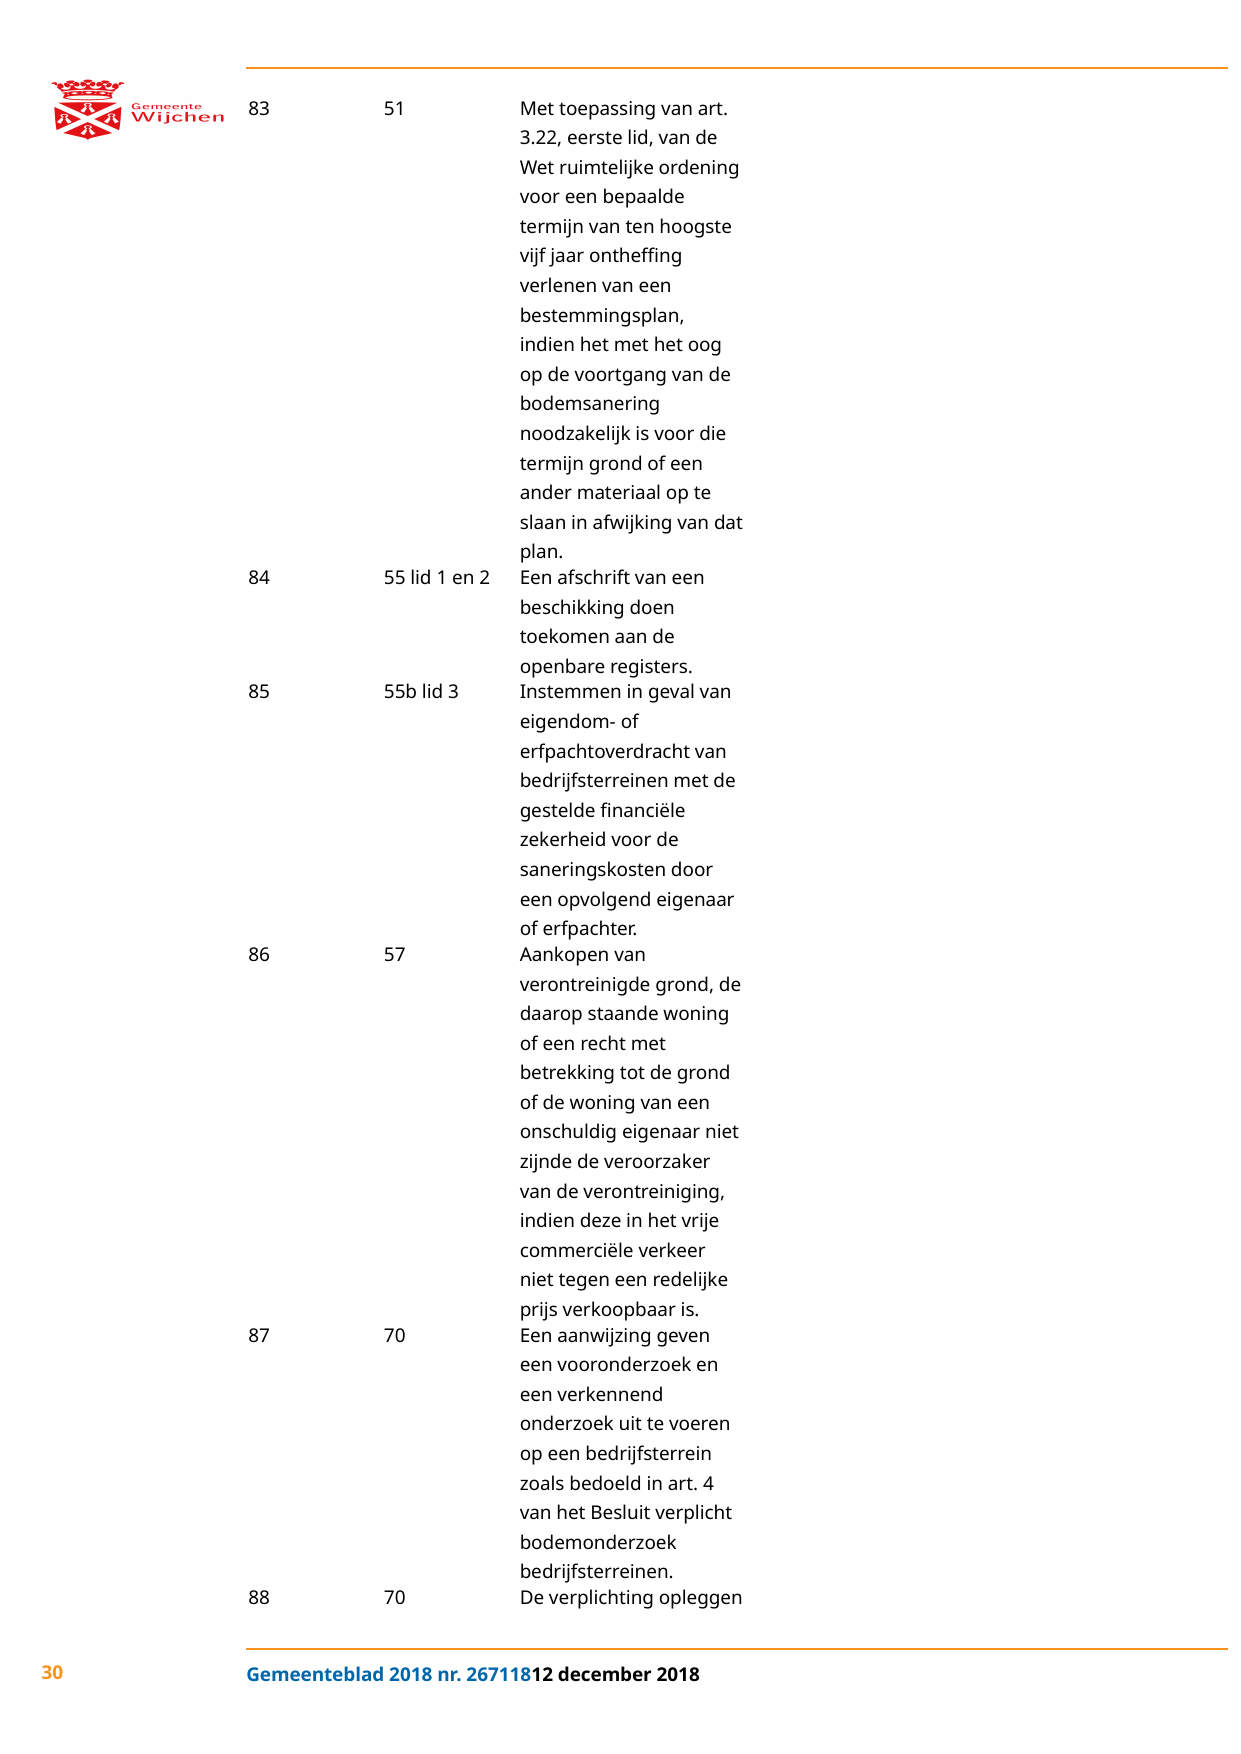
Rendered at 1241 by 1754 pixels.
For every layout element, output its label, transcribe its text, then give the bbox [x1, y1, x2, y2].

table_cell [744, 941, 880, 1322]
table_cell [744, 95, 880, 564]
table_cell [880, 1322, 1016, 1584]
table_cell 87 [248, 1322, 384, 1584]
table_cell [880, 941, 1016, 1322]
table_cell [744, 679, 880, 941]
table_cell 51 [384, 95, 519, 564]
table_cell [1016, 941, 1152, 1322]
table_cell 70 [384, 1322, 519, 1584]
table_cell 83 [248, 95, 384, 564]
table_cell [1016, 564, 1152, 679]
table_cell [880, 1584, 1016, 1610]
table_cell [1016, 1322, 1152, 1584]
table_cell [744, 1322, 880, 1584]
table_cell [880, 95, 1016, 564]
table_cell [744, 1584, 880, 1610]
table_cell 70 [384, 1584, 519, 1610]
table_cell Een afschrift van een beschikking doen toekomen aan de openbare registers. [520, 564, 744, 679]
table_cell 88 [248, 1584, 384, 1610]
table_cell Een aanwijzing geven een vooronderzoek en een verkennend onderzoek uit te voeren op een bedrijfsterrein zoals bedoeld in art. 4 van het Besluit verplicht bodemonderzoek bedrijfsterreinen. [520, 1322, 744, 1584]
table_cell [880, 564, 1016, 679]
table_cell Aankopen van verontreinigde grond, de daarop staande woning of een recht met betrekking tot de grond of de woning van een onschuldig eigenaar niet zijnde de veroorzaker van de verontreiniging, indien deze in het vrije commerciële verkeer niet tegen een redelijke prijs verkoopbaar is. [520, 941, 744, 1322]
table_cell 55b lid 3 [384, 679, 519, 941]
table_cell Met toepassing van art. 3.22, eerste lid, van de Wet ruimtelijke ordening voor een bepaalde termijn van ten hoogste vijf jaar ontheffing verlenen van een bestemmingsplan, indien het met het oog op de voortgang van de bodemsanering noodzakelijk is voor die termijn grond of een ander materiaal op te slaan in afwijking van dat plan. [520, 95, 744, 564]
table_cell [1016, 1584, 1152, 1610]
picture [41, 47, 231, 172]
table_cell 57 [384, 941, 519, 1322]
table_cell 84 [248, 564, 384, 679]
table_cell [1016, 95, 1152, 564]
table_cell [744, 564, 880, 679]
table_cell Instemmen in geval van eigendom- of erfpachtoverdracht van bedrijfsterreinen met de gestelde financiële zekerheid voor de saneringskosten door een opvolgend eigenaar of erfpachter. [520, 679, 744, 941]
table_cell De verplichting opleggen [520, 1584, 744, 1610]
table_cell 86 [248, 941, 384, 1322]
table_cell [880, 679, 1016, 941]
table_cell [1016, 679, 1152, 941]
table_cell 85 [248, 679, 384, 941]
table_cell 55 lid 1 en 2 [384, 564, 519, 679]
